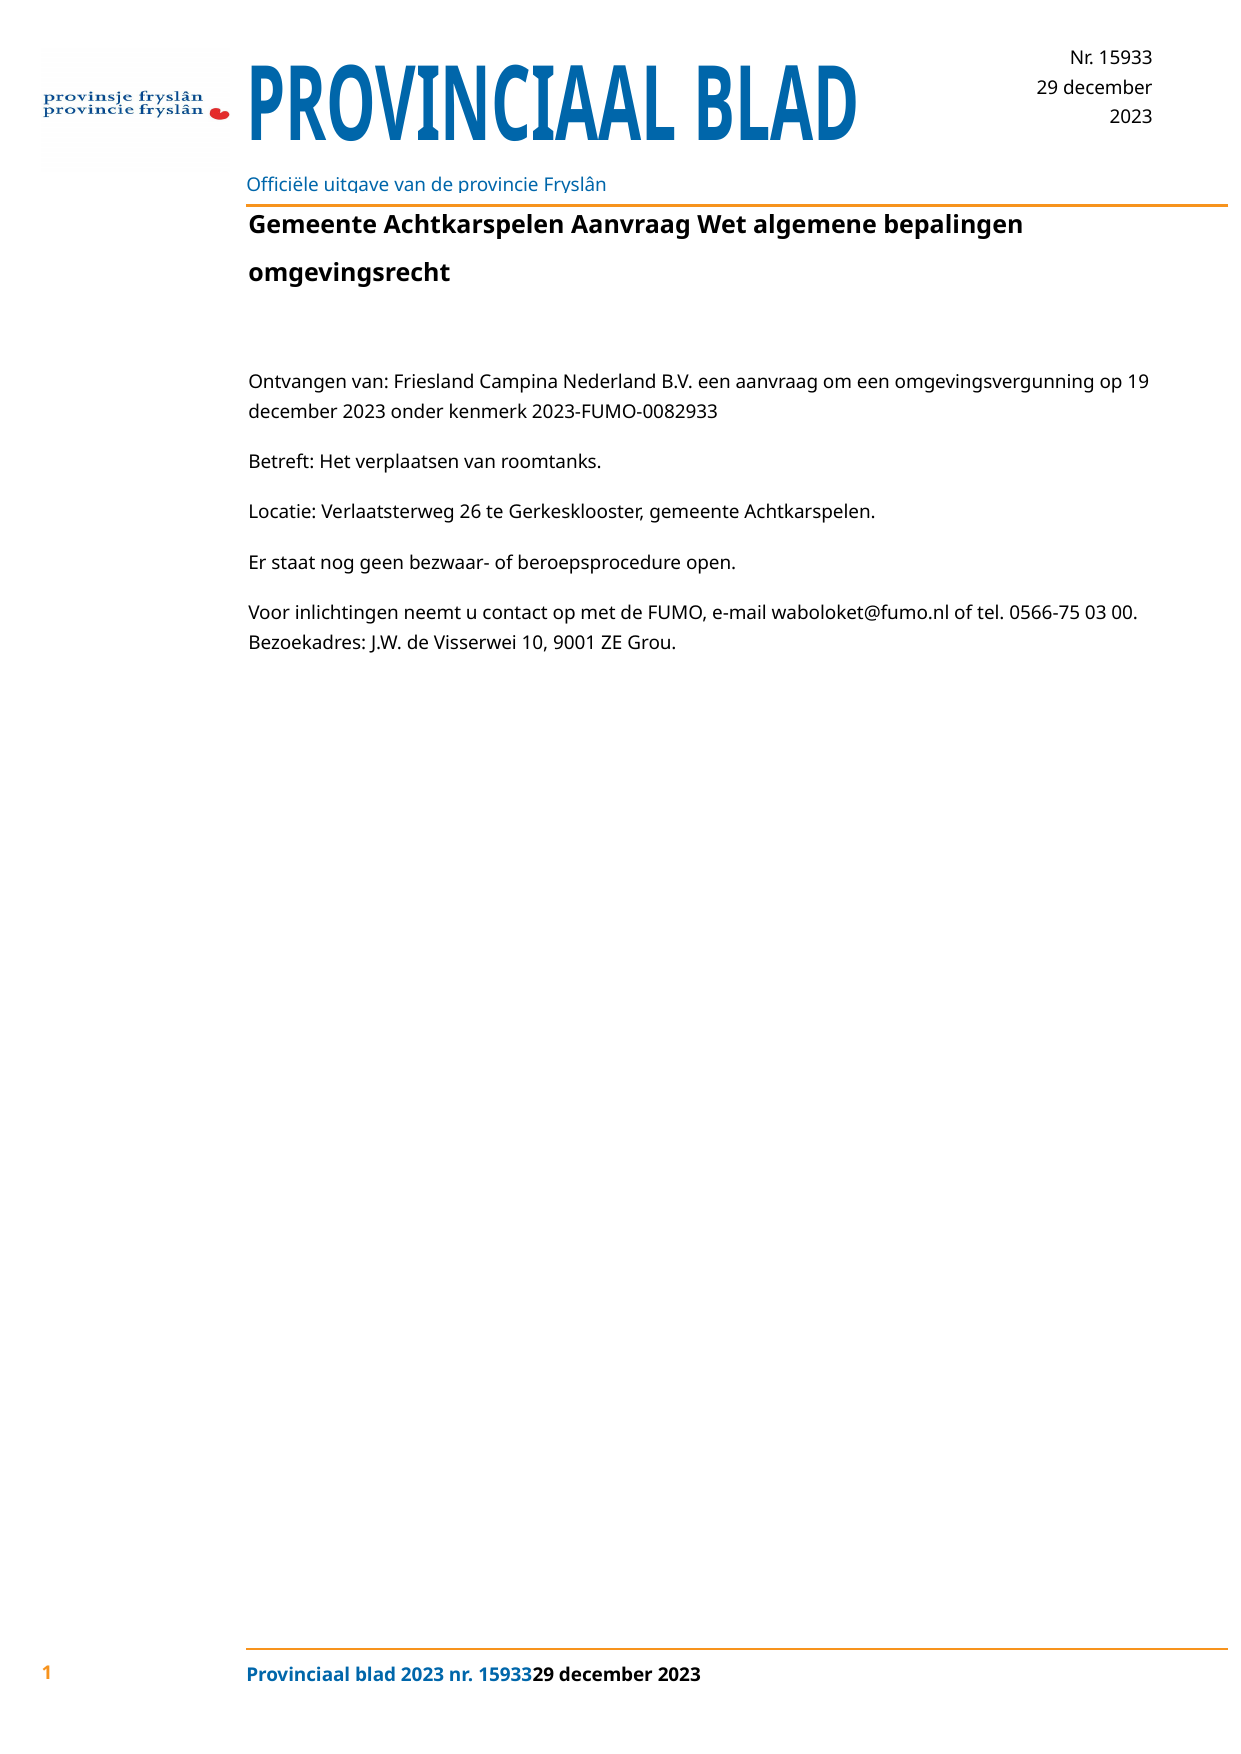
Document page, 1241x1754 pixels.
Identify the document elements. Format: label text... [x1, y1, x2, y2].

picture [41, 47, 231, 172]
text Betreft: Het verplaatsen van roomtanks. [248, 448, 1152, 474]
text Voor inlichtingen neemt u contact op met de FUMO, e-mail waboloket@fumo.nl of tel. 0566-75 03 00. Bezoekadres: J.W. de Visserwei 10, 9001 ZE Grou. [248, 599, 1152, 655]
text Gemeente Achtkarspelen Aanvraag Wet algemene bepalingen omgevingsrecht [248, 207, 1152, 288]
text Locatie: Verlaatsterweg 26 te Gerkesklooster, gemeente Achtkarspelen. [248, 499, 1152, 524]
text Er staat nog geen bezwaar- of beroepsprocedure open. [248, 549, 1152, 575]
text Ontvangen van: Friesland Campina Nederland B.V. een aanvraag om een omgevingsvergunning op 19 december 2023 onder kenmerk 2023-FUMO-0082933 [248, 368, 1152, 424]
